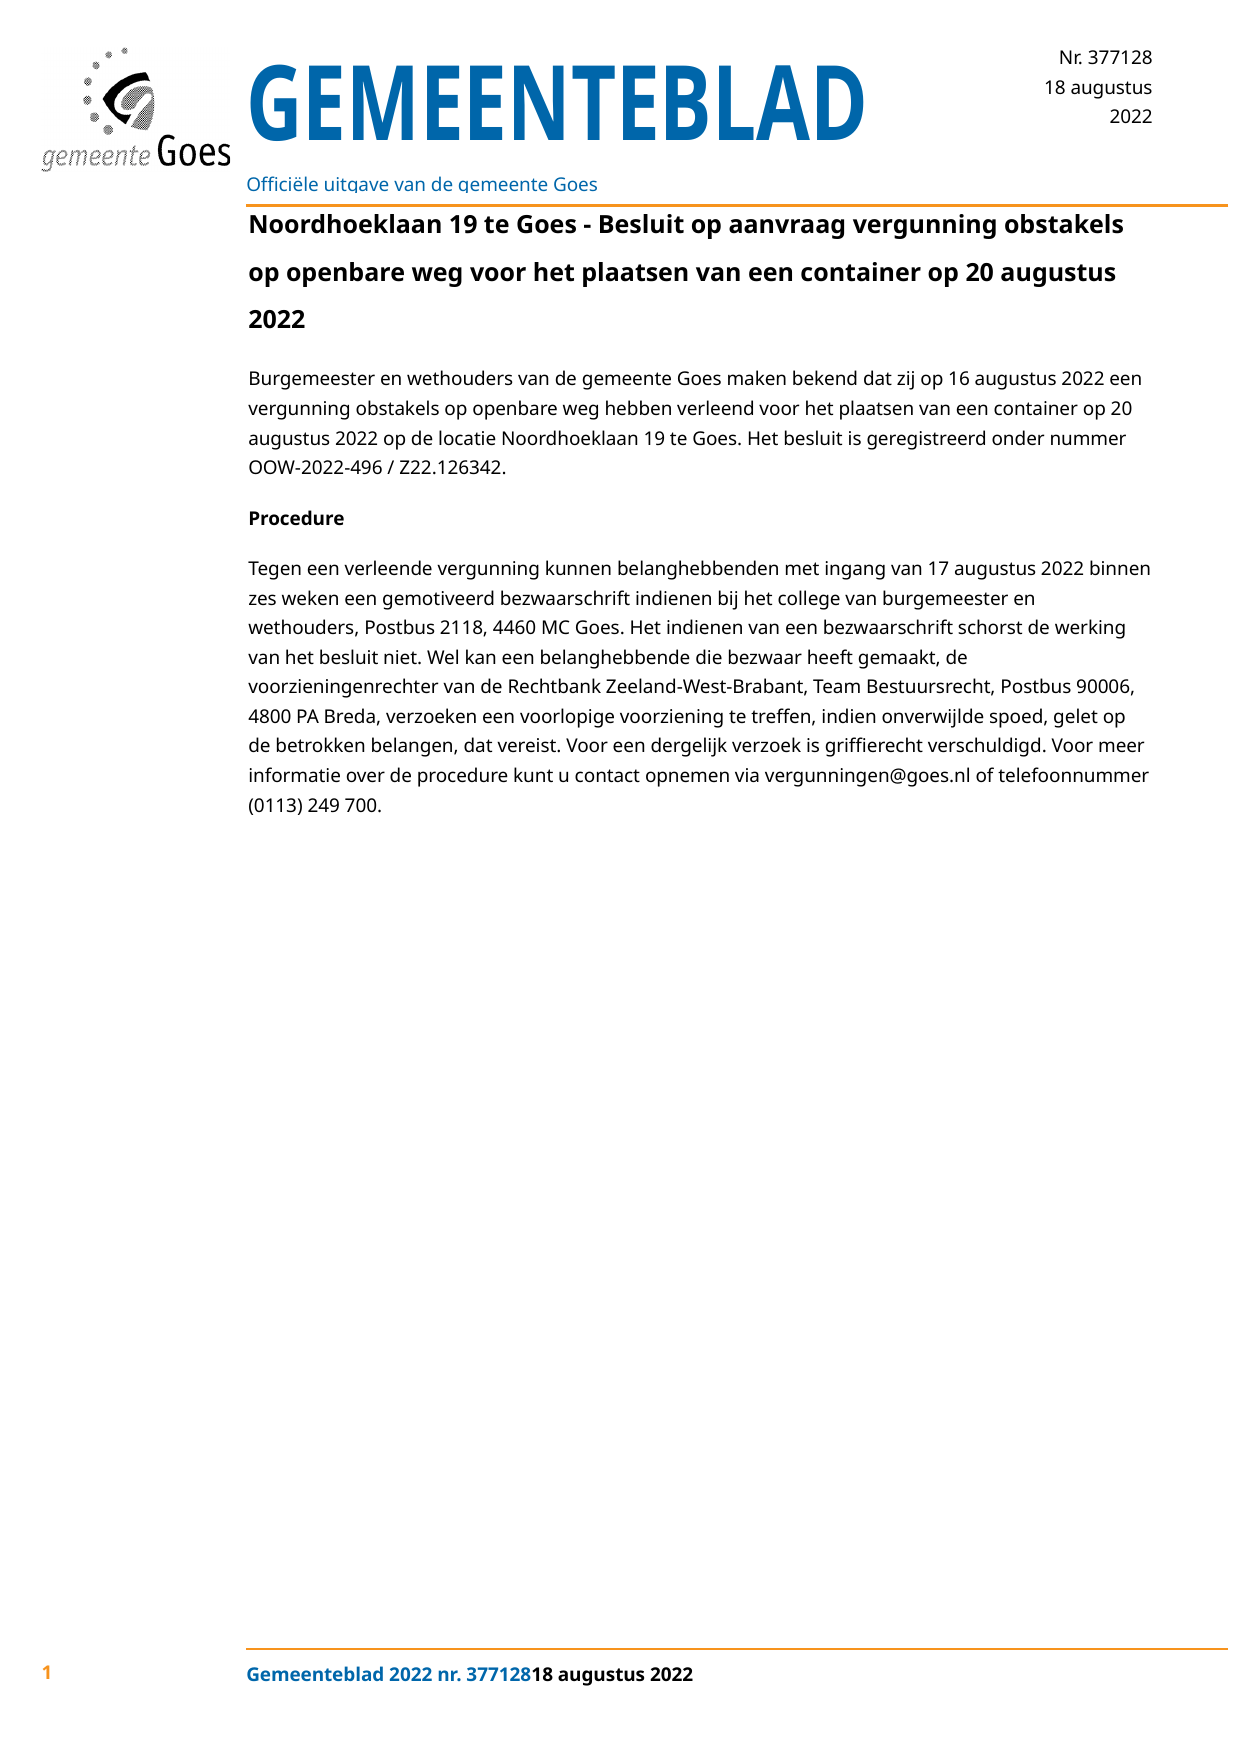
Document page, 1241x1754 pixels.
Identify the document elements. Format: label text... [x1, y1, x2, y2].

picture [41, 47, 231, 172]
text Burgemeester en wethouders van de gemeente Goes maken bekend dat zij op 16 augustus 2022 een vergunning obstakels op openbare weg hebben verleend voor het plaatsen van een container op 20 augustus 2022 op de locatie Noordhoeklaan 19 te Goes. Het besluit is geregistreerd onder nummer OOW-2022-496 / Z22.126342. [248, 366, 1152, 480]
text Procedure [248, 505, 1152, 530]
text Tegen een verleende vergunning kunnen belanghebbenden met ingang van 17 augustus 2022 binnen zes weken een gemotiveerd bezwaarschrift indienen bij het college van burgemeester en wethouders, Postbus 2118, 4460 MC Goes. Het indienen van een bezwaarschrift schorst de werking van het besluit niet. Wel kan een belanghebbende die bezwaar heeft gemaakt, de voorzieningenrechter van de Rechtbank Zeeland-West-Brabant, Team Bestuursrecht, Postbus 90006, 4800 PA Breda, verzoeken een voorlopige voorziening te treffen, indien onverwijlde spoed, gelet op de betrokken belangen, dat vereist. Voor een dergelijk verzoek is griffierecht verschuldigd. Voor meer informatie over de procedure kunt u contact opnemen via vergunningen@goes.nl of telefoonnummer (0113) 249 700. [248, 555, 1152, 817]
text Noordhoeklaan 19 te Goes - Besluit op aanvraag vergunning obstakels op openbare weg voor het plaatsen van een container op 20 augustus 2022 [248, 207, 1152, 336]
